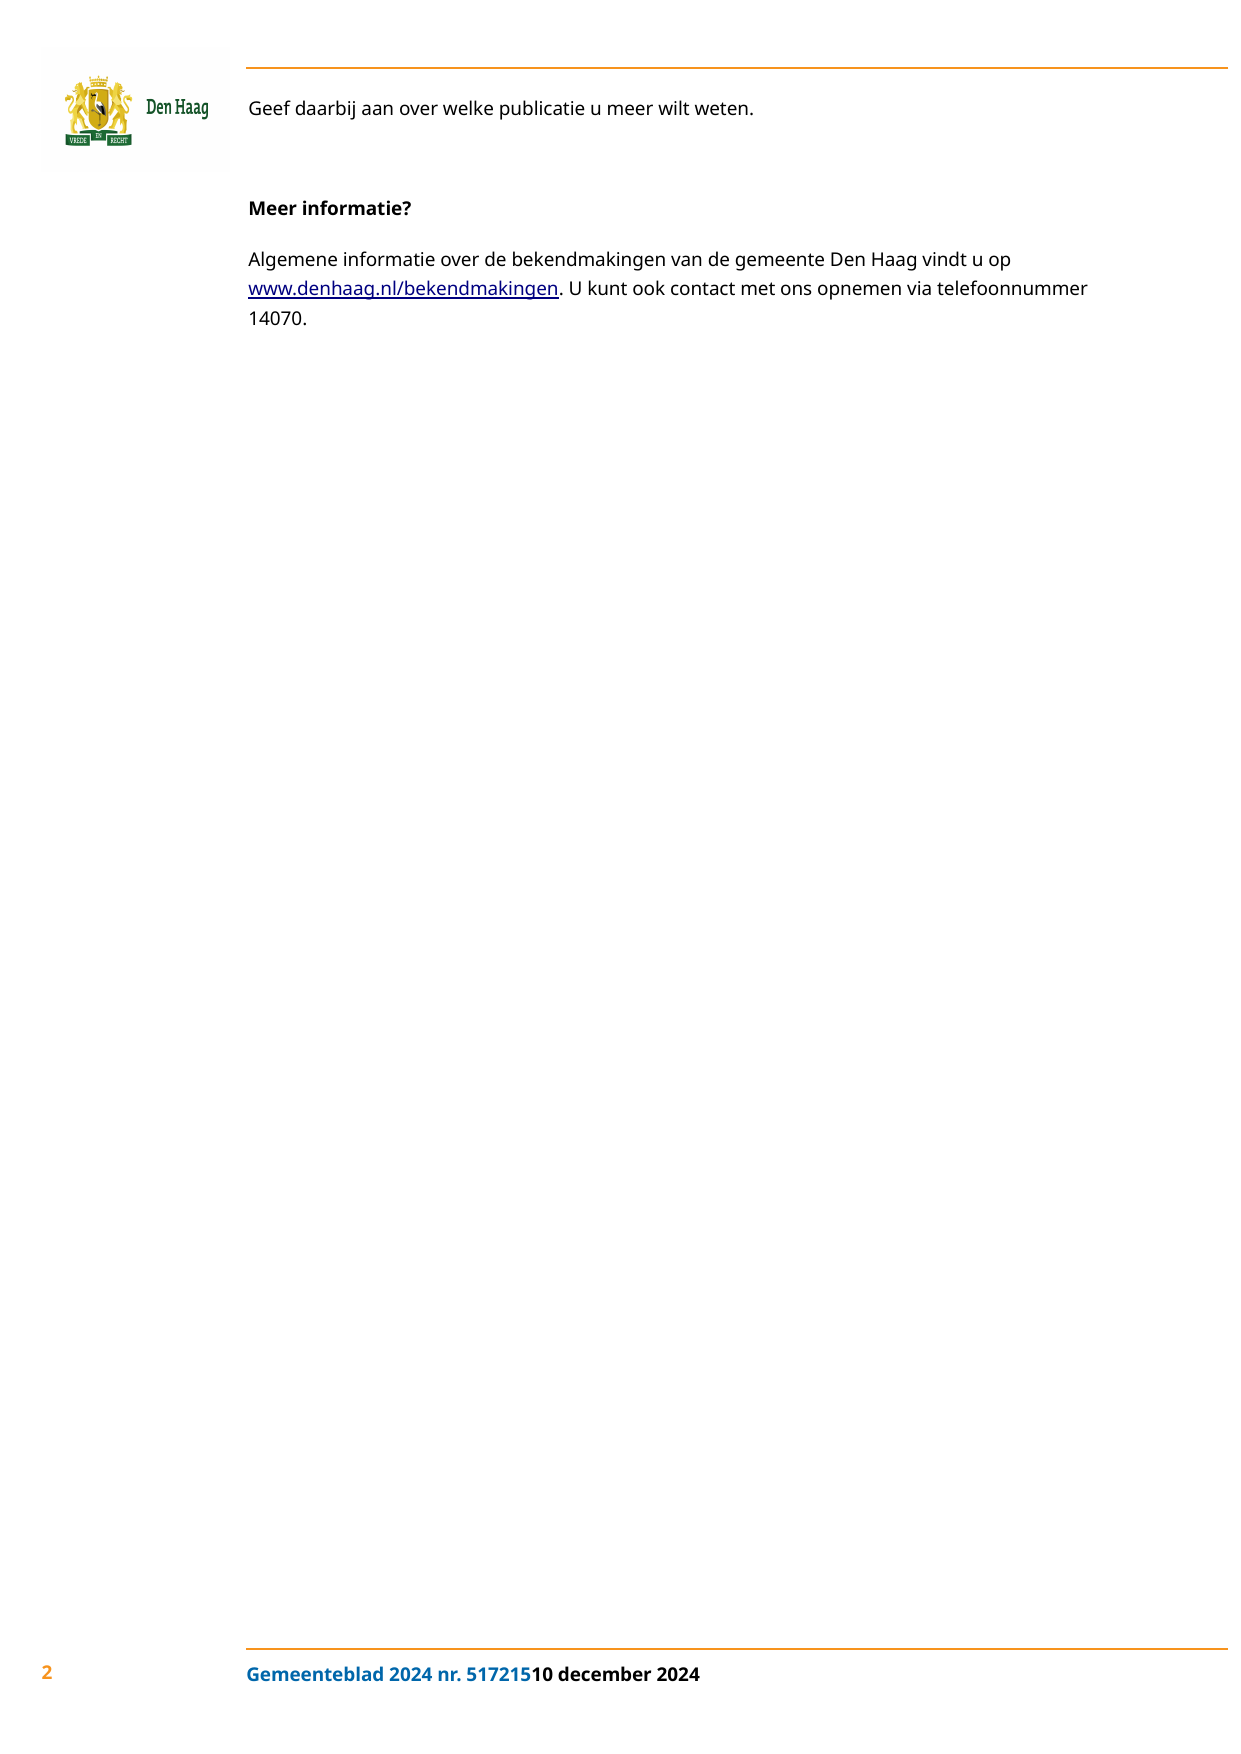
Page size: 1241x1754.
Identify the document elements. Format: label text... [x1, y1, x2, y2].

picture [41, 47, 231, 172]
text Meer informatie? [248, 196, 1152, 221]
text Algemene informatie over de bekendmakingen van de gemeente Den Haag vindt u op www.denhaag.nl/bekendmakingen. U kunt ook contact met ons opnemen via telefoonnummer 14070. [248, 246, 1152, 331]
text Geef daarbij aan over welke publicatie u meer wilt weten. [248, 95, 1152, 121]
